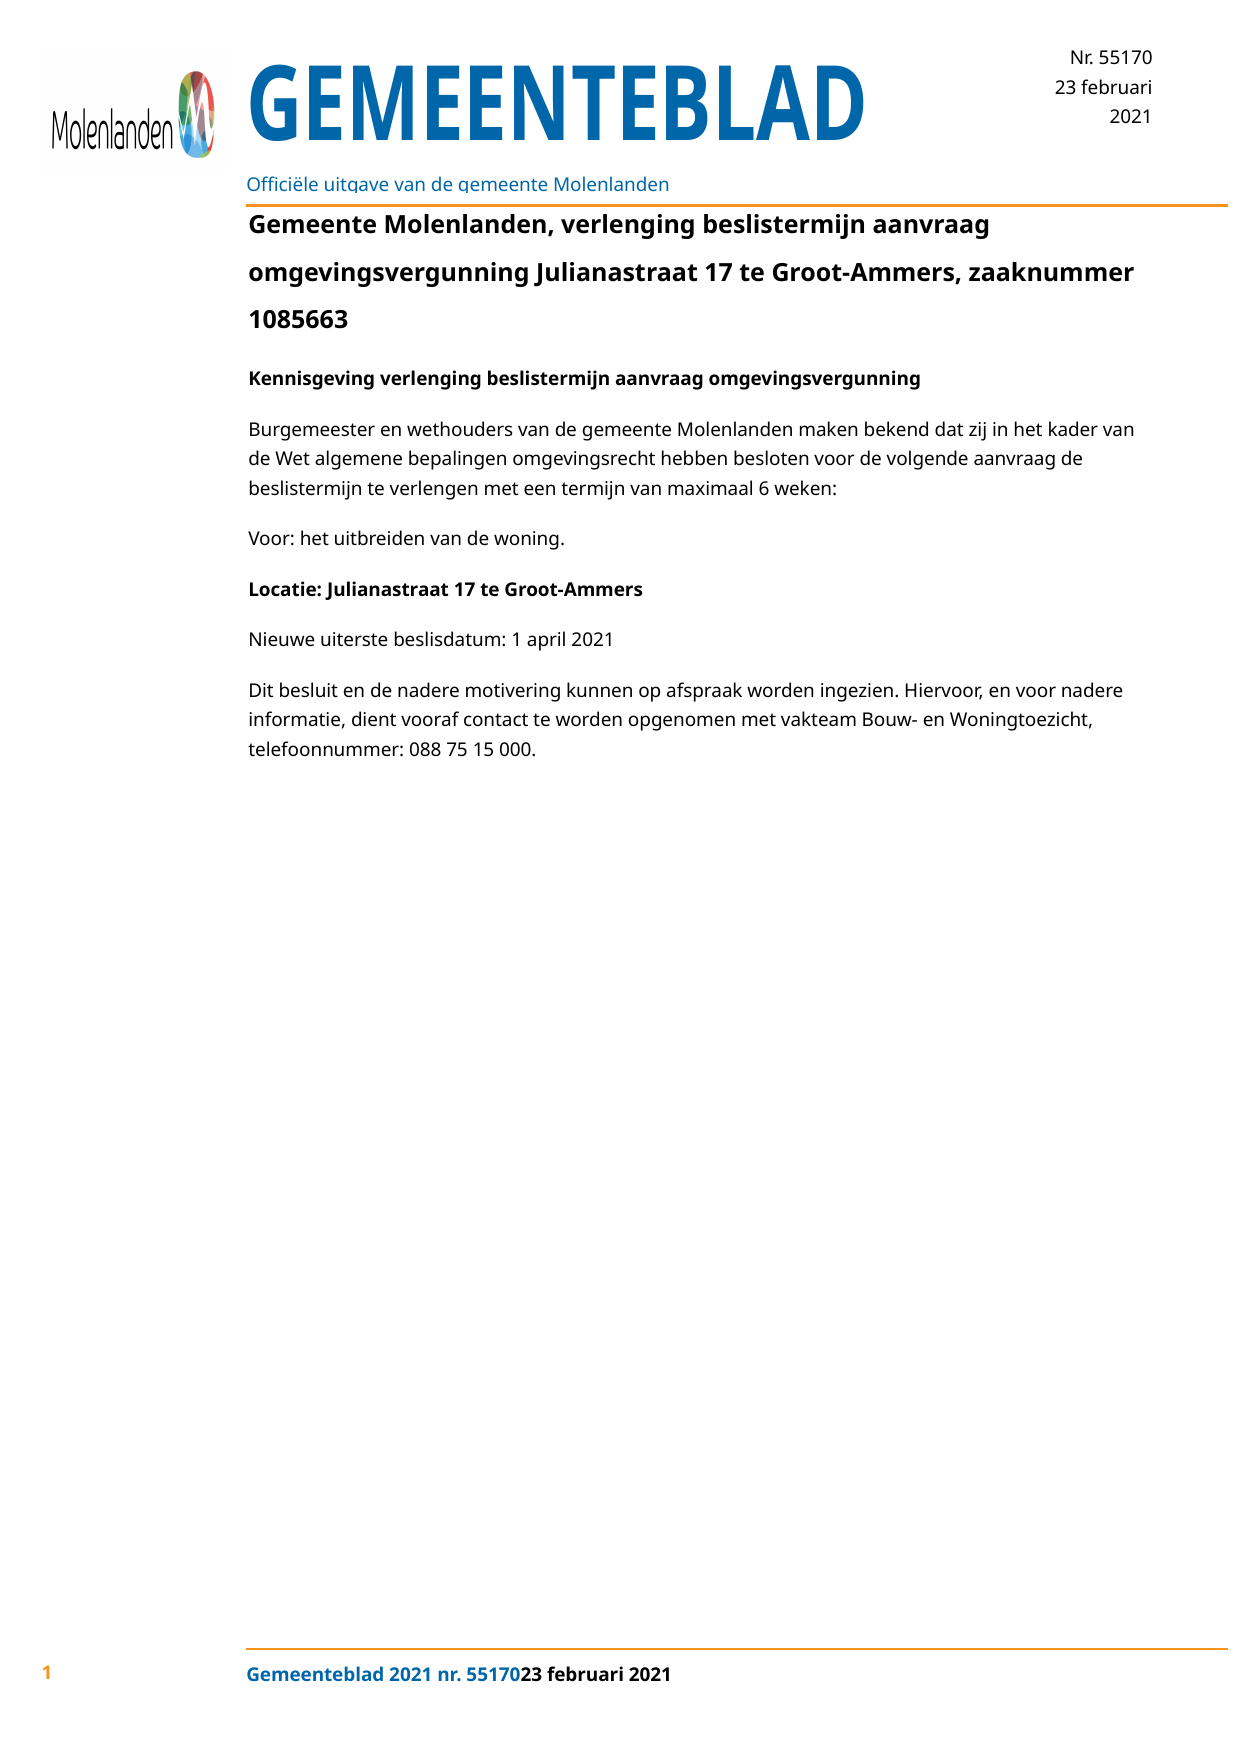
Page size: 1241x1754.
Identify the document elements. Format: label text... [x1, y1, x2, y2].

text Voor: het uitbreiden van de woning. [248, 526, 1152, 551]
text Burgemeester en wethouders van de gemeente Molenlanden maken bekend dat zij in het kader van de Wet algemene bepalingen omgevingsrecht hebben besloten voor de volgende aanvraag de beslistermijn te verlengen met een termijn van maximaal 6 weken: [248, 416, 1152, 501]
text Nieuwe uiterste beslisdatum: 1 april 2021 [248, 626, 1152, 652]
picture [41, 47, 231, 172]
text Kennisgeving verlenging beslistermijn aanvraag omgevingsvergunning [248, 366, 1152, 391]
text Locatie: Julianastraat 17 te Groot-Ammers [248, 576, 1152, 602]
text Gemeente Molenlanden, verlenging beslistermijn aanvraag omgevingsvergunning Julianastraat 17 te Groot-Ammers, zaaknummer 1085663 [248, 207, 1152, 336]
text Dit besluit en de nadere motivering kunnen op afspraak worden ingezien. Hiervoor, en voor nadere informatie, dient vooraf contact te worden opgenomen met vakteam Bouw- en Woningtoezicht, telefoonnummer: 088 75 15 000. [248, 677, 1152, 762]
